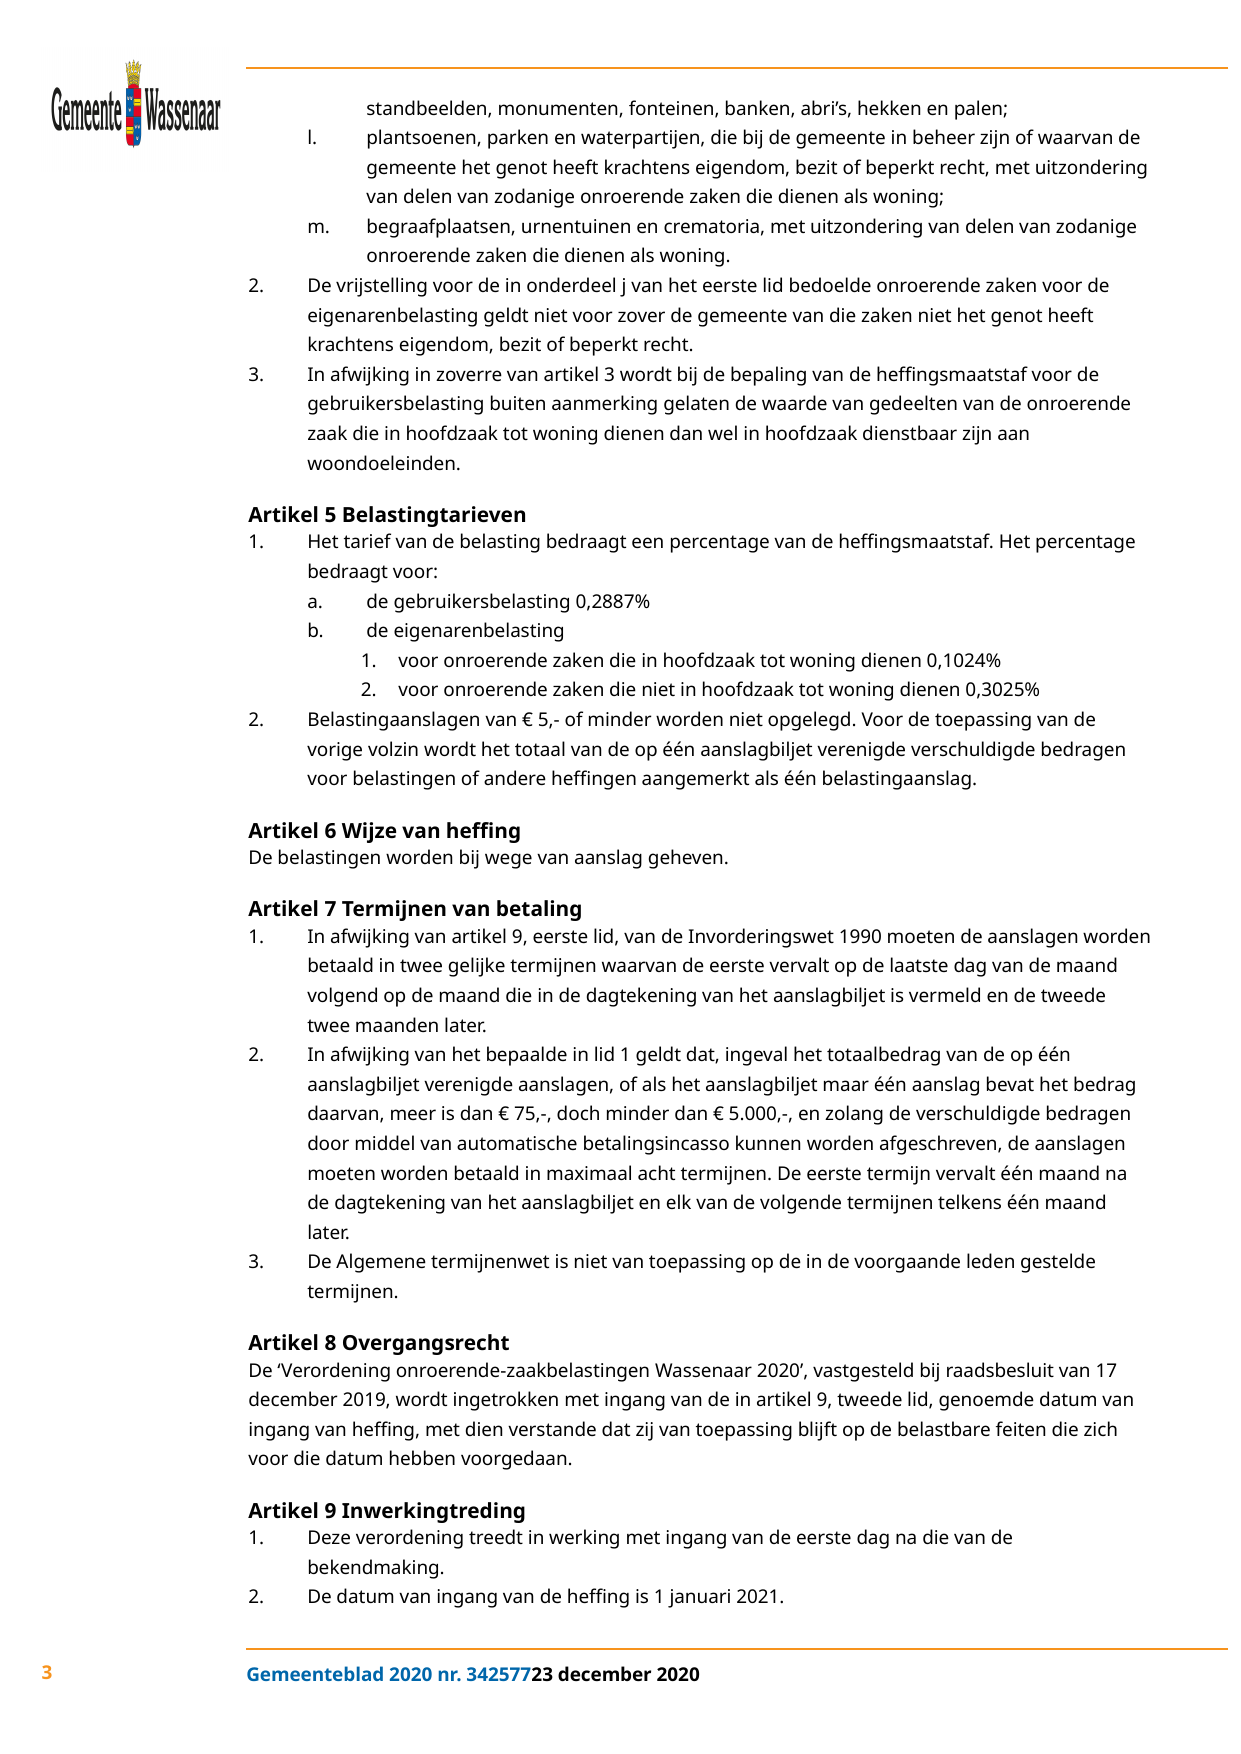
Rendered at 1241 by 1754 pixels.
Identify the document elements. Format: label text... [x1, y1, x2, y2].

list Belastingaanslagen van € 5,- of minder worden niet opgelegd. Voor de toepassing van de vorige volzin wordt het totaal van de op één aanslagbiljet verenigde verschuldigde bedragen voor belastingen of andere heffingen aangemerkt als één belastingaanslag. [248, 706, 1152, 791]
list Deze verordening treedt in werking met ingang van de eerste dag na die van de bekendmaking. [248, 1524, 1152, 1580]
text Artikel 8 Overgangsrecht [248, 1328, 1152, 1357]
list In afwijking in zoverre van artikel 3 wordt bij de bepaling van de heffingsmaatstaf voor de gebruikersbelasting buiten aanmerking gelaten de waarde van gedeelten van de onroerende zaak die in hoofdzaak tot woning dienen dan wel in hoofdzaak dienstbaar zijn aan woondoeleinden. [248, 361, 1152, 476]
list voor onroerende zaken die niet in hoofdzaak tot woning dienen 0,3025% [361, 677, 1152, 702]
list voor onroerende zaken die in hoofdzaak tot woning dienen 0,1024% [361, 647, 1152, 673]
list plantsoenen, parken en waterpartijen, die bij de gemeente in beheer zijn of waarvan de gemeente het genot heeft krachtens eigendom, bezit of beperkt recht, met uitzondering van delen van zodanige onroerende zaken die dienen als woning; [307, 124, 1152, 209]
list begraafplaatsen, urnentuinen en crematoria, met uitzondering van delen van zodanige onroerende zaken die dienen als woning. [307, 213, 1152, 268]
text De ‘Verordening onroerende-zaakbelastingen Wassenaar 2020’, vastgesteld bij raadsbesluit van 17 december 2019, wordt ingetrokken met ingang van de in artikel 9, tweede lid, genoemde datum van ingang van heffing, met dien verstande dat zij van toepassing blijft op de belastbare feiten die zich voor die datum hebben voorgedaan. [248, 1357, 1152, 1471]
list standbeelden, monumenten, fonteinen, banken, abri’s, hekken en palen; [307, 95, 1152, 121]
text Artikel 7 Termijnen van betaling [248, 894, 1152, 923]
list De vrijstelling voor de in onderdeel j van het eerste lid bedoelde onroerende zaken voor de eigenarenbelasting geldt niet voor zover de gemeente van die zaken niet het genot heeft krachtens eigendom, bezit of beperkt recht. [248, 272, 1152, 357]
text De belastingen worden bij wege van aanslag geheven. [248, 844, 1152, 870]
list In afwijking van het bepaalde in lid 1 geldt dat, ingeval het totaalbedrag van de op één aanslagbiljet verenigde aanslagen, of als het aanslagbiljet maar één aanslag bevat het bedrag daarvan, meer is dan € 75,-, doch minder dan € 5.000,-, en zolang de verschuldigde bedragen door middel van automatische betalingsincasso kunnen worden afgeschreven, de aanslagen moeten worden betaald in maximaal acht termijnen. De eerste termijn vervalt één maand na de dagtekening van het aanslagbiljet en elk van de volgende termijnen telkens één maand later. [248, 1041, 1152, 1244]
list In afwijking van artikel 9, eerste lid, van de Invorderingswet 1990 moeten de aanslagen worden betaald in twee gelijke termijnen waarvan de eerste vervalt op de laatste dag van de maand volgend op de maand die in de dagtekening van het aanslagbiljet is vermeld en de tweede twee maanden later. [248, 923, 1152, 1037]
picture [41, 47, 231, 172]
text Artikel 5 Belastingtarieven [248, 500, 1152, 529]
list Het tarief van de belasting bedraagt een percentage van de heffingsmaatstaf. Het percentage bedraagt voor: [248, 529, 1152, 584]
list De datum van ingang van de heffing is 1 januari 2021. [248, 1584, 1152, 1609]
list De Algemene termijnenwet is niet van toepassing op de in de voorgaande leden gestelde termijnen. [248, 1248, 1152, 1304]
list de gebruikersbelasting 0,2887% [307, 588, 1152, 613]
text Artikel 6 Wijze van heffing [248, 816, 1152, 844]
text Artikel 9 Inwerkingtreding [248, 1496, 1152, 1524]
list de eigenarenbelasting [307, 617, 1152, 643]
